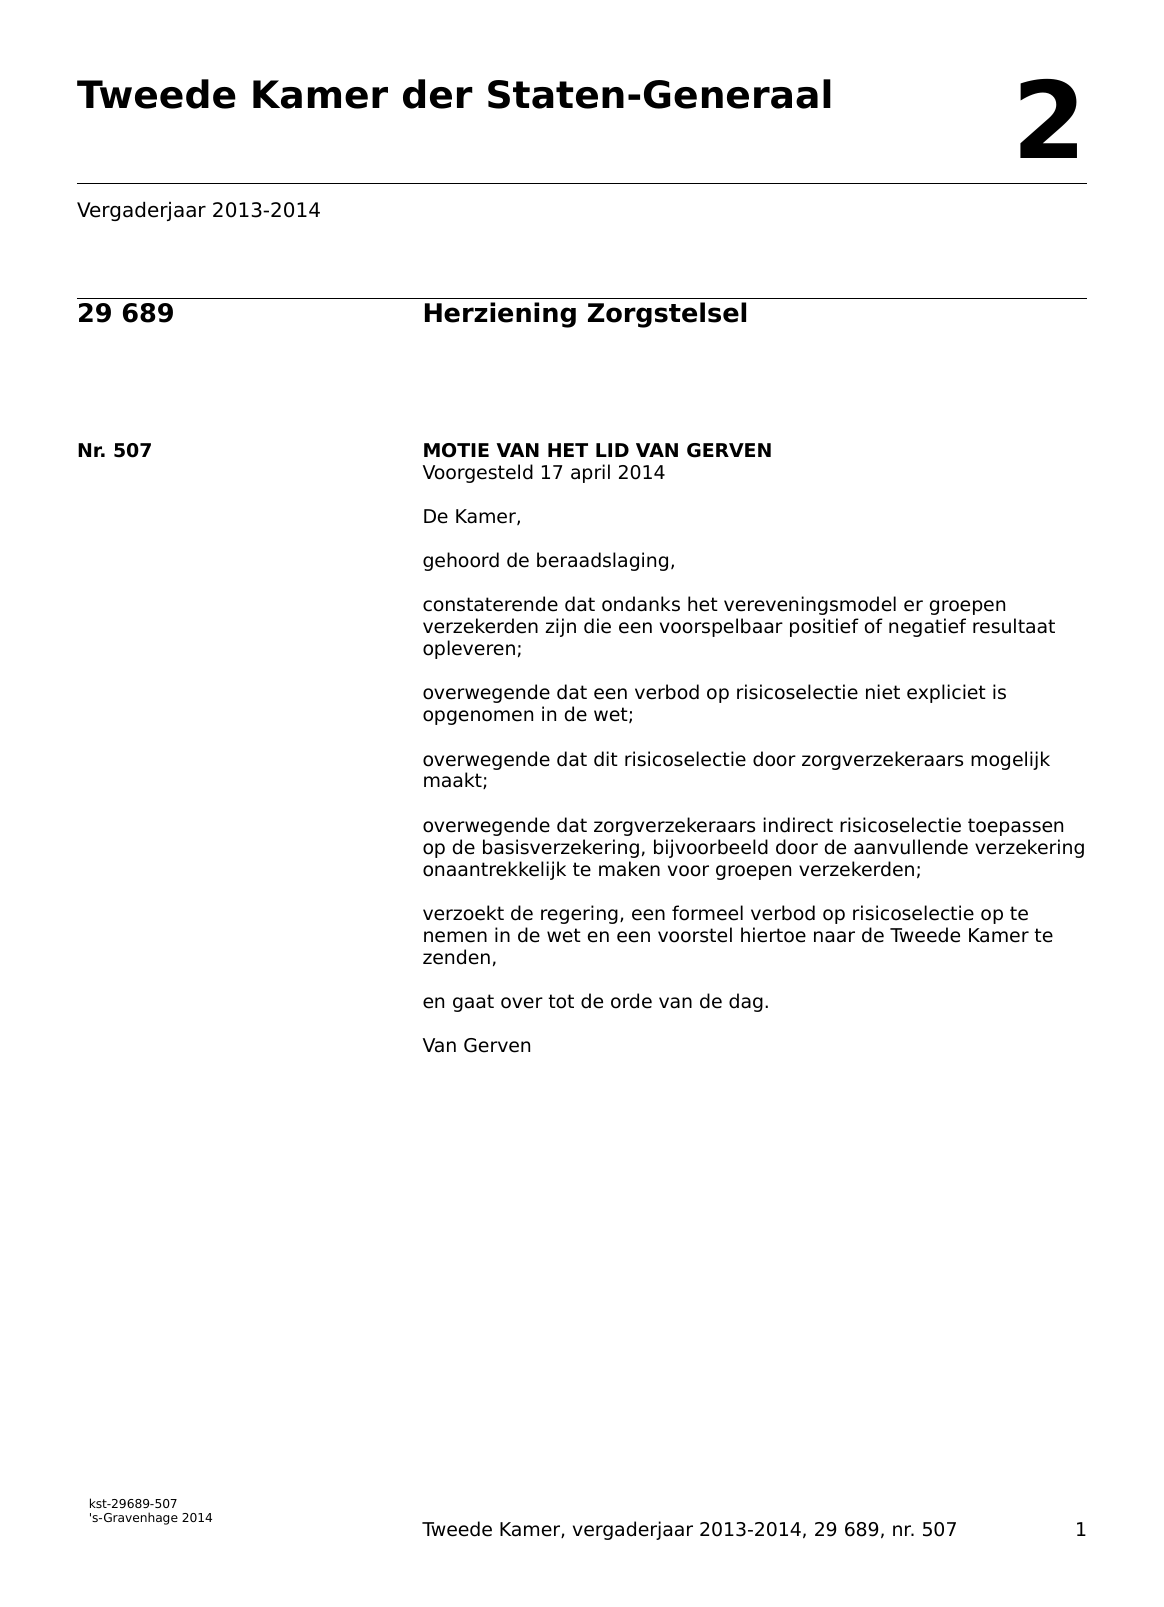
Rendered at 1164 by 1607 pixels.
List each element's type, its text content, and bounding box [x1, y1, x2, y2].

text overwegende dat dit risicoselectie door zorgverzekeraars mogelijk maakt; [422, 748, 1087, 792]
text De Kamer, [422, 506, 1087, 528]
table_header Tweede Kamer der Staten-Generaal [77, 59, 886, 183]
text en gaat over tot de orde van de dag. [422, 991, 1087, 1013]
text Van Gerven [422, 1035, 1087, 1057]
text verzoekt de regering, een formeel verbod op risicoselectie op te nemen in de wet en een voorstel hiertoe naar de Tweede Kamer te zenden, [422, 903, 1087, 969]
text constaterende dat ondanks het vereveningsmodel er groepen verzekerden zijn die een voorspelbaar positief of negatief resultaat opleveren; [422, 594, 1087, 660]
text gehoord de beraadslaging, [422, 550, 1087, 572]
table_header 2 [886, 59, 1087, 183]
subtitle 29 689 Herziening Zorgstelsel [77, 299, 1087, 329]
text overwegende dat een verbod op risicoselectie niet expliciet is opgenomen in de wet; [422, 682, 1087, 726]
text overwegende dat zorgverzekeraars indirect risicoselectie toepassen op de basisverzekering, bijvoorbeeld door de aanvullende verzekering onaantrekkelijk te maken voor groepen verzekerden; [422, 814, 1087, 881]
text 's-Gravenhage 2014 [88, 1511, 323, 1525]
text Voorgesteld 17 april 2014 [422, 462, 1087, 484]
subtitle Nr. 507 MOTIE VAN HET LID VAN GERVEN [77, 440, 1087, 462]
text kst-29689-507 [88, 1497, 323, 1511]
table_cell Vergaderjaar 2013-2014 [77, 184, 1087, 298]
